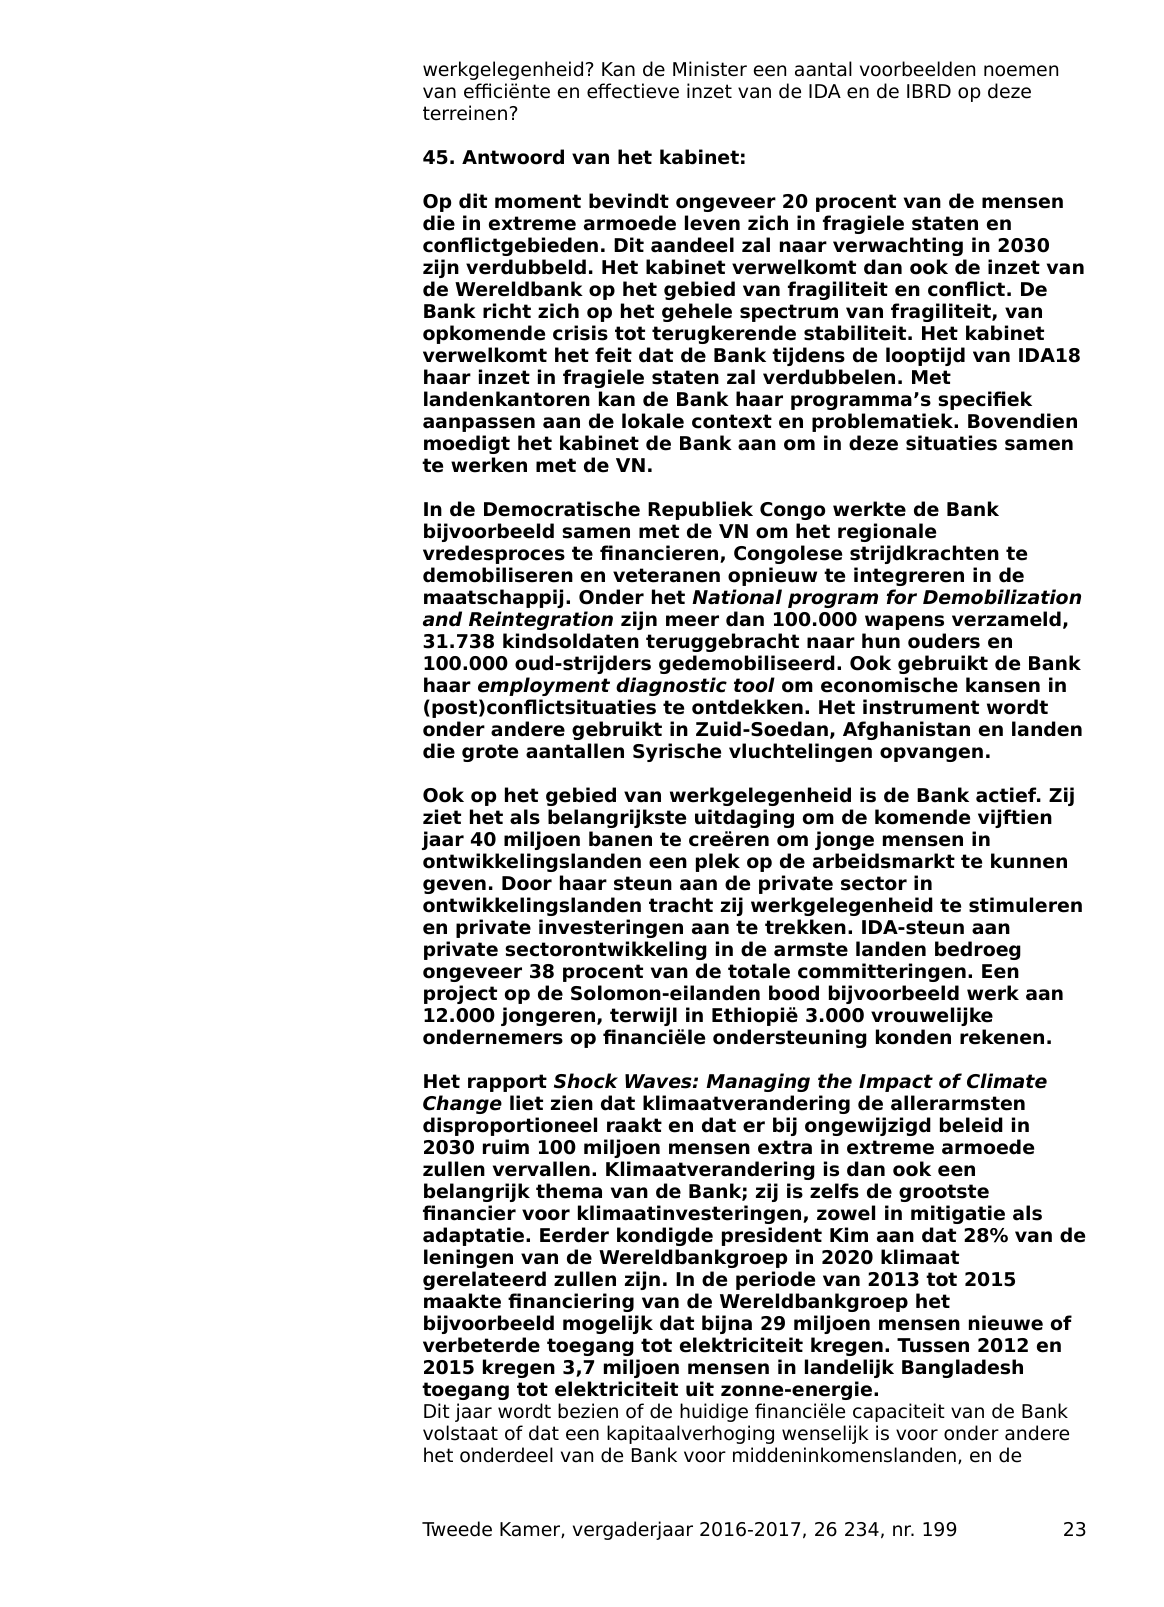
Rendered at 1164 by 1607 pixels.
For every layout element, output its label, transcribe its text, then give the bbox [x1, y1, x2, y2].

text Het rapport Shock Waves: Managing the Impact of Climate Change liet zien dat klimaatverandering de allerarmsten disproportioneel raakt en dat er bij ongewijzigd beleid in 2030 ruim 100 miljoen mensen extra in extreme armoede zullen vervallen. Klimaatverandering is dan ook een belangrijk thema van de Bank; zij is zelfs de grootste financier voor klimaatinvesteringen, zowel in mitigatie als adaptatie. Eerder kondigde president Kim aan dat 28% van de leningen van de Wereldbankgroep in 2020 klimaat gerelateerd zullen zijn. In de periode van 2013 tot 2015 maakte financiering van de Wereldbankgroep het bijvoorbeeld mogelijk dat bijna 29 miljoen mensen nieuwe of verbeterde toegang tot elektriciteit kregen. Tussen 2012 en 2015 kregen 3,7 miljoen mensen in landelijk Bangladesh toegang tot elektriciteit uit zonne-energie. [422, 1071, 1087, 1401]
text Op dit moment bevindt ongeveer 20 procent van de mensen die in extreme armoede leven zich in fragiele staten en conflictgebieden. Dit aandeel zal naar verwachting in 2030 zijn verdubbeld. Het kabinet verwelkomt dan ook de inzet van de Wereldbank op het gebied van fragiliteit en conflict. De Bank richt zich op het gehele spectrum van fragiliteit, van opkomende crisis tot terugkerende stabiliteit. Het kabinet verwelkomt het feit dat de Bank tijdens de looptijd van IDA18 haar inzet in fragiele staten zal verdubbelen. Met landenkantoren kan de Bank haar programma’s specifiek aanpassen aan de lokale context en problematiek. Bovendien moedigt het kabinet de Bank aan om in deze situaties samen te werken met de VN. [422, 191, 1087, 477]
subtitle 45. Antwoord van het kabinet: [422, 147, 1087, 169]
text Ook op het gebied van werkgelegenheid is de Bank actief. Zij ziet het als belangrijkste uitdaging om de komende vijftien jaar 40 miljoen banen te creëren om jonge mensen in ontwikkelingslanden een plek op de arbeidsmarkt te kunnen geven. Door haar steun aan de private sector in ontwikkelingslanden tracht zij werkgelegenheid te stimuleren en private investeringen aan te trekken. IDA-steun aan private sectorontwikkeling in de armste landen bedroeg ongeveer 38 procent van de totale committeringen. Een project op de Solomon-eilanden bood bijvoorbeeld werk aan 12.000 jongeren, terwijl in Ethiopië 3.000 vrouwelijke ondernemers op financiële ondersteuning konden rekenen. [422, 785, 1087, 1049]
text Dit jaar wordt bezien of de huidige financiële capaciteit van de Bank volstaat of dat een kapitaalverhoging wenselijk is voor onder andere het onderdeel van de Bank voor middeninkomenslanden, en de [422, 1401, 1087, 1467]
text In de Democratische Republiek Congo werkte de Bank bijvoorbeeld samen met de VN om het regionale vredesproces te financieren, Congolese strijdkrachten te demobiliseren en veteranen opnieuw te integreren in de maatschappij. Onder het National program for Demobilization and Reintegration zijn meer dan 100.000 wapens verzameld, 31.738 kindsoldaten teruggebracht naar hun ouders en 100.000 oud-strijders gedemobiliseerd. Ook gebruikt de Bank haar employment diagnostic tool om economische kansen in (post)conflictsituaties te ontdekken. Het instrument wordt onder andere gebruikt in Zuid-Soedan, Afghanistan en landen die grote aantallen Syrische vluchtelingen opvangen. [422, 499, 1087, 763]
text werkgelegenheid? Kan de Minister een aantal voorbeelden noemen van efficiënte en effectieve inzet van de IDA en de IBRD op deze terreinen? [422, 59, 1087, 125]
